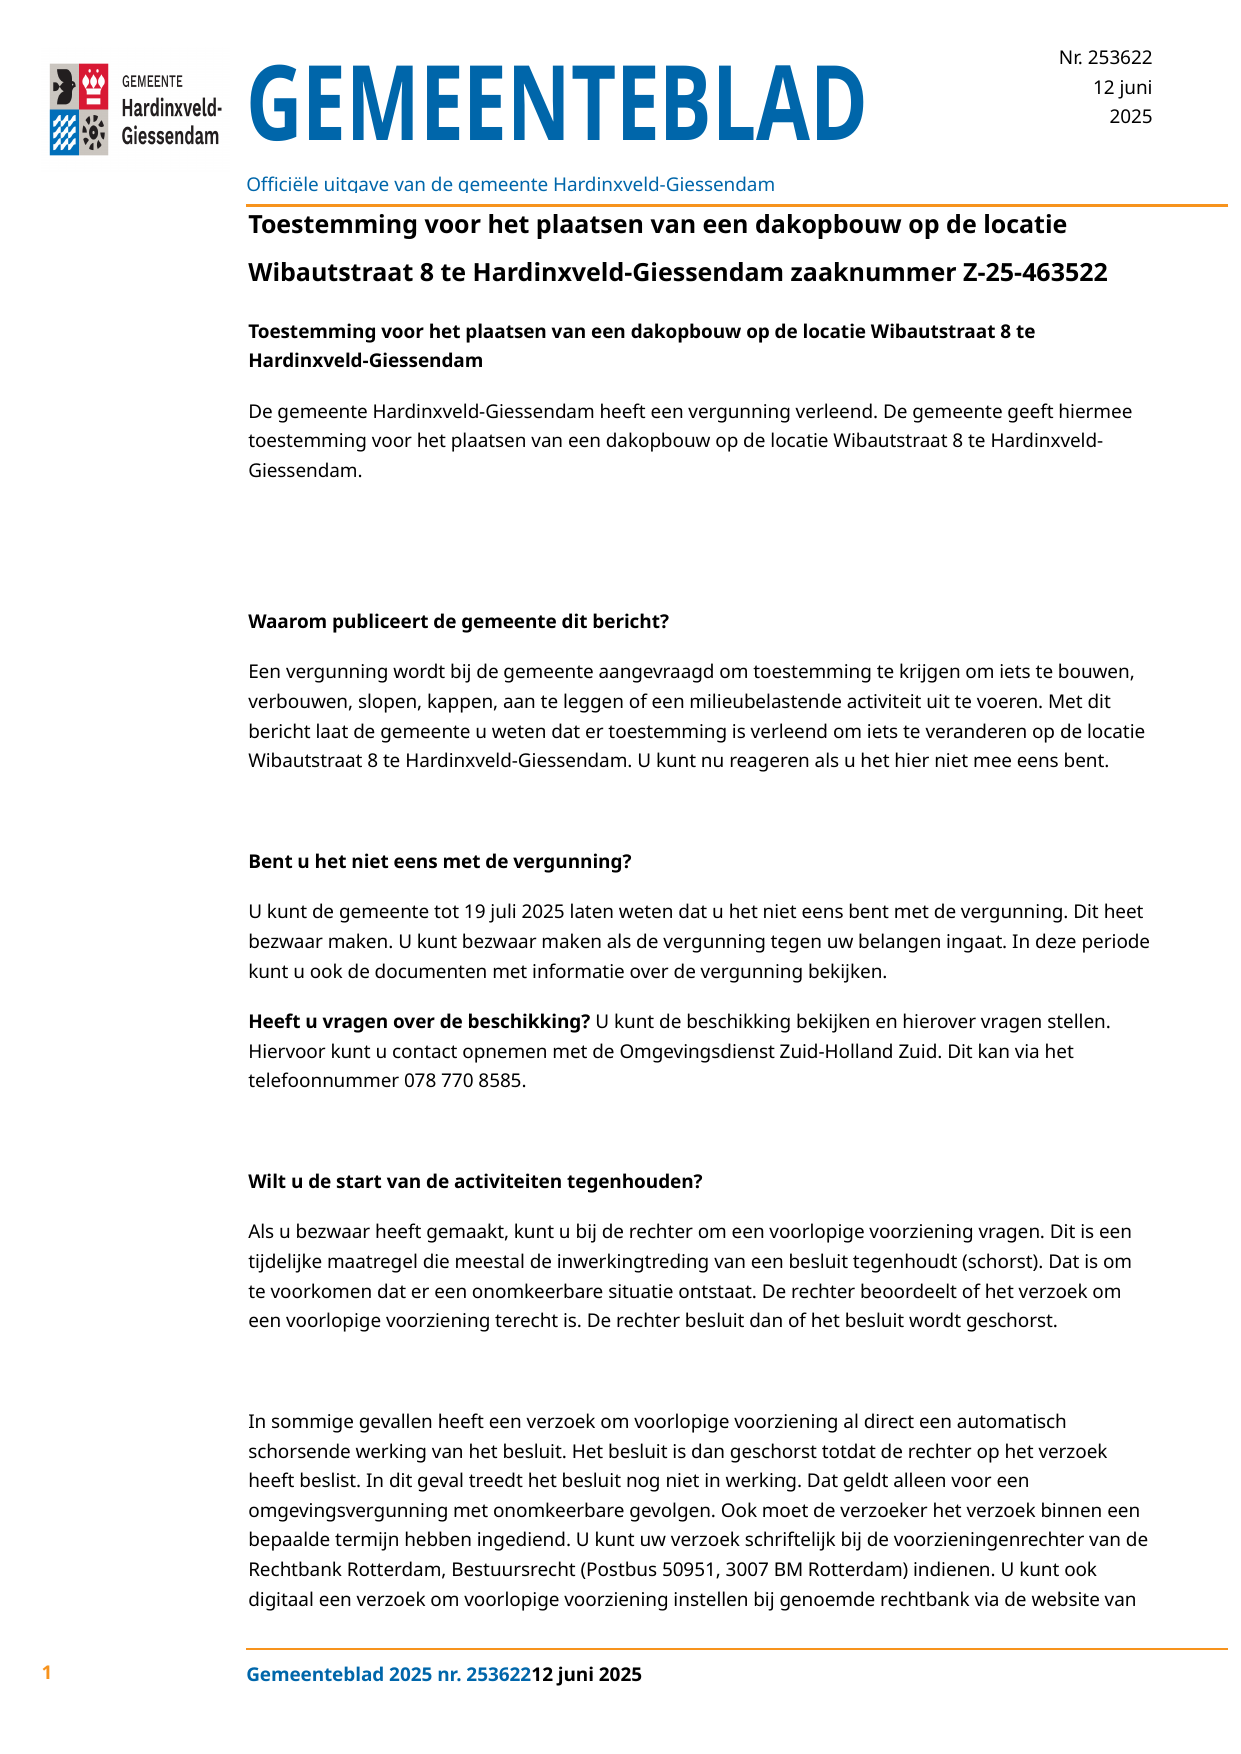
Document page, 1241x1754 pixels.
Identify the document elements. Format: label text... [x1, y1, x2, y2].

text Wilt u de start van de activiteiten tegenhouden? [248, 1168, 1152, 1194]
picture [41, 47, 231, 172]
text Toestemming voor het plaatsen van een dakopbouw op de locatie Wibautstraat 8 te Hardinxveld-Giessendam [248, 318, 1152, 373]
text U kunt de gemeente tot 19 juli 2025 laten weten dat u het niet eens bent met de vergunning. Dit heet bezwaar maken. U kunt bezwaar maken als de vergunning tegen uw belangen ingaat. In deze periode kunt u ook de documenten met informatie over de vergunning bekijken. [248, 899, 1152, 984]
text Een vergunning wordt bij de gemeente aangevraagd om toestemming te krijgen om iets te bouwen, verbouwen, slopen, kappen, aan te leggen of een milieubelastende activiteit uit te voeren. Met dit bericht laat de gemeente u weten dat er toestemming is verleend om iets te veranderen op de locatie Wibautstraat 8 te Hardinxveld-Giessendam. U kunt nu reageren als u het hier niet mee eens bent. [248, 659, 1152, 773]
text Heeft u vragen over de beschikking? U kunt de beschikking bekijken en hierover vragen stellen. Hiervoor kunt u contact opnemen met de Omgevingsdienst Zuid-Holland Zuid. Dit kan via het telefoonnummer 078 770 8585. [248, 1008, 1152, 1093]
text In sommige gevallen heeft een verzoek om voorlopige voorziening al direct een automatisch schorsende werking van het besluit. Het besluit is dan geschorst totdat de rechter op het verzoek heeft beslist. In dit geval treedt het besluit nog niet in werking. Dat geldt alleen voor een omgevingsvergunning met onomkeerbare gevolgen. Ook moet de verzoeker het verzoek binnen een bepaalde termijn hebben ingediend. U kunt uw verzoek schriftelijk bij de voorzieningenrechter van de Rechtbank Rotterdam, Bestuursrecht (Postbus 50951, 3007 BM Rotterdam) indienen. U kunt ook digitaal een verzoek om voorlopige voorziening instellen bij genoemde rechtbank via de website van [248, 1408, 1152, 1612]
text Toestemming voor het plaatsen van een dakopbouw op de locatie Wibautstraat 8 te Hardinxveld-Giessendam zaaknummer Z-25-463522 [248, 207, 1152, 288]
text De gemeente Hardinxveld-Giessendam heeft een vergunning verleend. De gemeente geeft hiermee toestemming voor het plaatsen van een dakopbouw op de locatie Wibautstraat 8 te Hardinxveld-Giessendam. [248, 398, 1152, 483]
text Bent u het niet eens met de vergunning? [248, 848, 1152, 874]
text Als u bezwaar heeft gemaakt, kunt u bij de rechter om een voorlopige voorziening vragen. Dit is een tijdelijke maatregel die meestal de inwerkingtreding van een besluit tegenhoudt (schorst). Dat is om te voorkomen dat er een onomkeerbare situatie ontstaat. De rechter beoordeelt of het verzoek om een voorlopige voorziening terecht is. De rechter besluit dan of het besluit wordt geschorst. [248, 1219, 1152, 1333]
text Waarom publiceert de gemeente dit bericht? [248, 608, 1152, 634]
